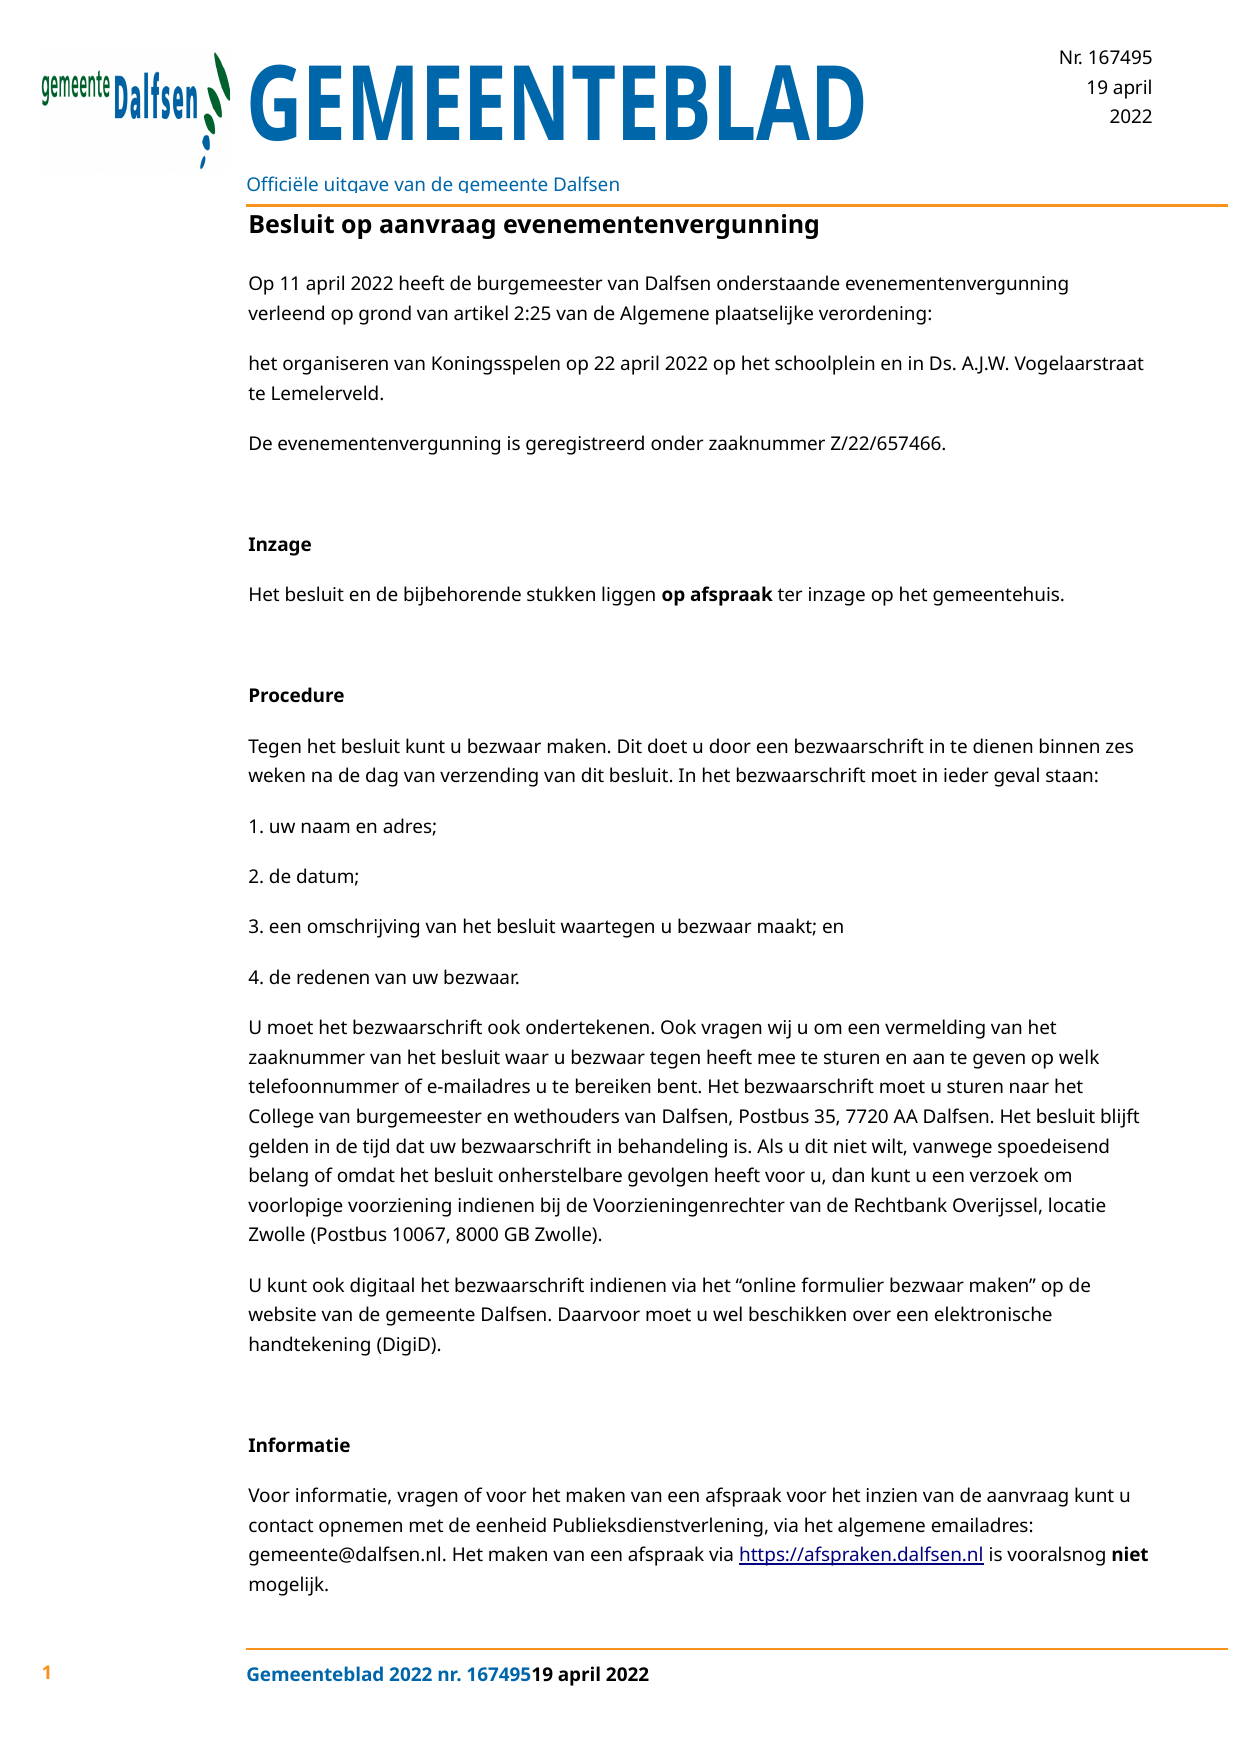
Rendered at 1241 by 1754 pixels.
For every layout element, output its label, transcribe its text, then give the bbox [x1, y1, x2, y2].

text het organiseren van Koningsspelen op 22 april 2022 op het schoolplein en in Ds. A.J.W. Vogelaarstraat te Lemelerveld. [248, 350, 1152, 406]
text 4. de redenen van uw bezwaar. [248, 964, 1152, 990]
picture [41, 47, 231, 172]
text Informatie [248, 1432, 1152, 1458]
text Voor informatie, vragen of voor het maken van een afspraak voor het inzien van de aanvraag kunt u contact opnemen met de eenheid Publieksdienstverlening, via het algemene emailadres: gemeente@dalfsen.nl. Het maken van een afspraak via https://afspraken.dalfsen.nl is vooralsnog niet mogelijk. [248, 1482, 1152, 1597]
text Op 11 april 2022 heeft de burgemeester van Dalfsen onderstaande evenementenvergunning verleend op grond van artikel 2:25 van de Algemene plaatselijke verordening: [248, 270, 1152, 326]
text 3. een omschrijving van het besluit waartegen u bezwaar maakt; en [248, 914, 1152, 939]
text Het besluit en de bijbehorende stukken liggen op afspraak ter inzage op het gemeentehuis. [248, 582, 1152, 607]
text 2. de datum; [248, 863, 1152, 889]
text Inzage [248, 531, 1152, 557]
text U moet het bezwaarschrift ook ondertekenen. Ook vragen wij u om een vermelding van het zaaknummer van het besluit waar u bezwaar tegen heeft mee te sturen en aan te geven op welk telefoonnummer of e-mailadres u te bereiken bent. Het bezwaarschrift moet u sturen naar het College van burgemeester en wethouders van Dalfsen, Postbus 35, 7720 AA Dalfsen. Het besluit blijft gelden in de tijd dat uw bezwaarschrift in behandeling is. Als u dit niet wilt, vanwege spoedeisend belang of omdat het besluit onherstelbare gevolgen heeft voor u, dan kunt u een verzoek om voorlopige voorziening indienen bij de Voorzieningenrechter van de Rechtbank Overijssel, locatie Zwolle (Postbus 10067, 8000 GB Zwolle). [248, 1014, 1152, 1247]
text Procedure [248, 682, 1152, 708]
text U kunt ook digitaal het bezwaarschrift indienen via het “online formulier bezwaar maken” op de website van de gemeente Dalfsen. Daarvoor moet u wel beschikken over een elektronische handtekening (DigiD). [248, 1272, 1152, 1357]
text De evenementenvergunning is geregistreerd onder zaaknummer Z/22/657466. [248, 430, 1152, 456]
text Tegen het besluit kunt u bezwaar maken. Dit doet u door een bezwaarschrift in te dienen binnen zes weken na de dag van verzending van dit besluit. In het bezwaarschrift moet in ieder geval staan: [248, 733, 1152, 788]
text 1. uw naam en adres; [248, 813, 1152, 838]
text Besluit op aanvraag evenementenvergunning [248, 207, 1152, 241]
